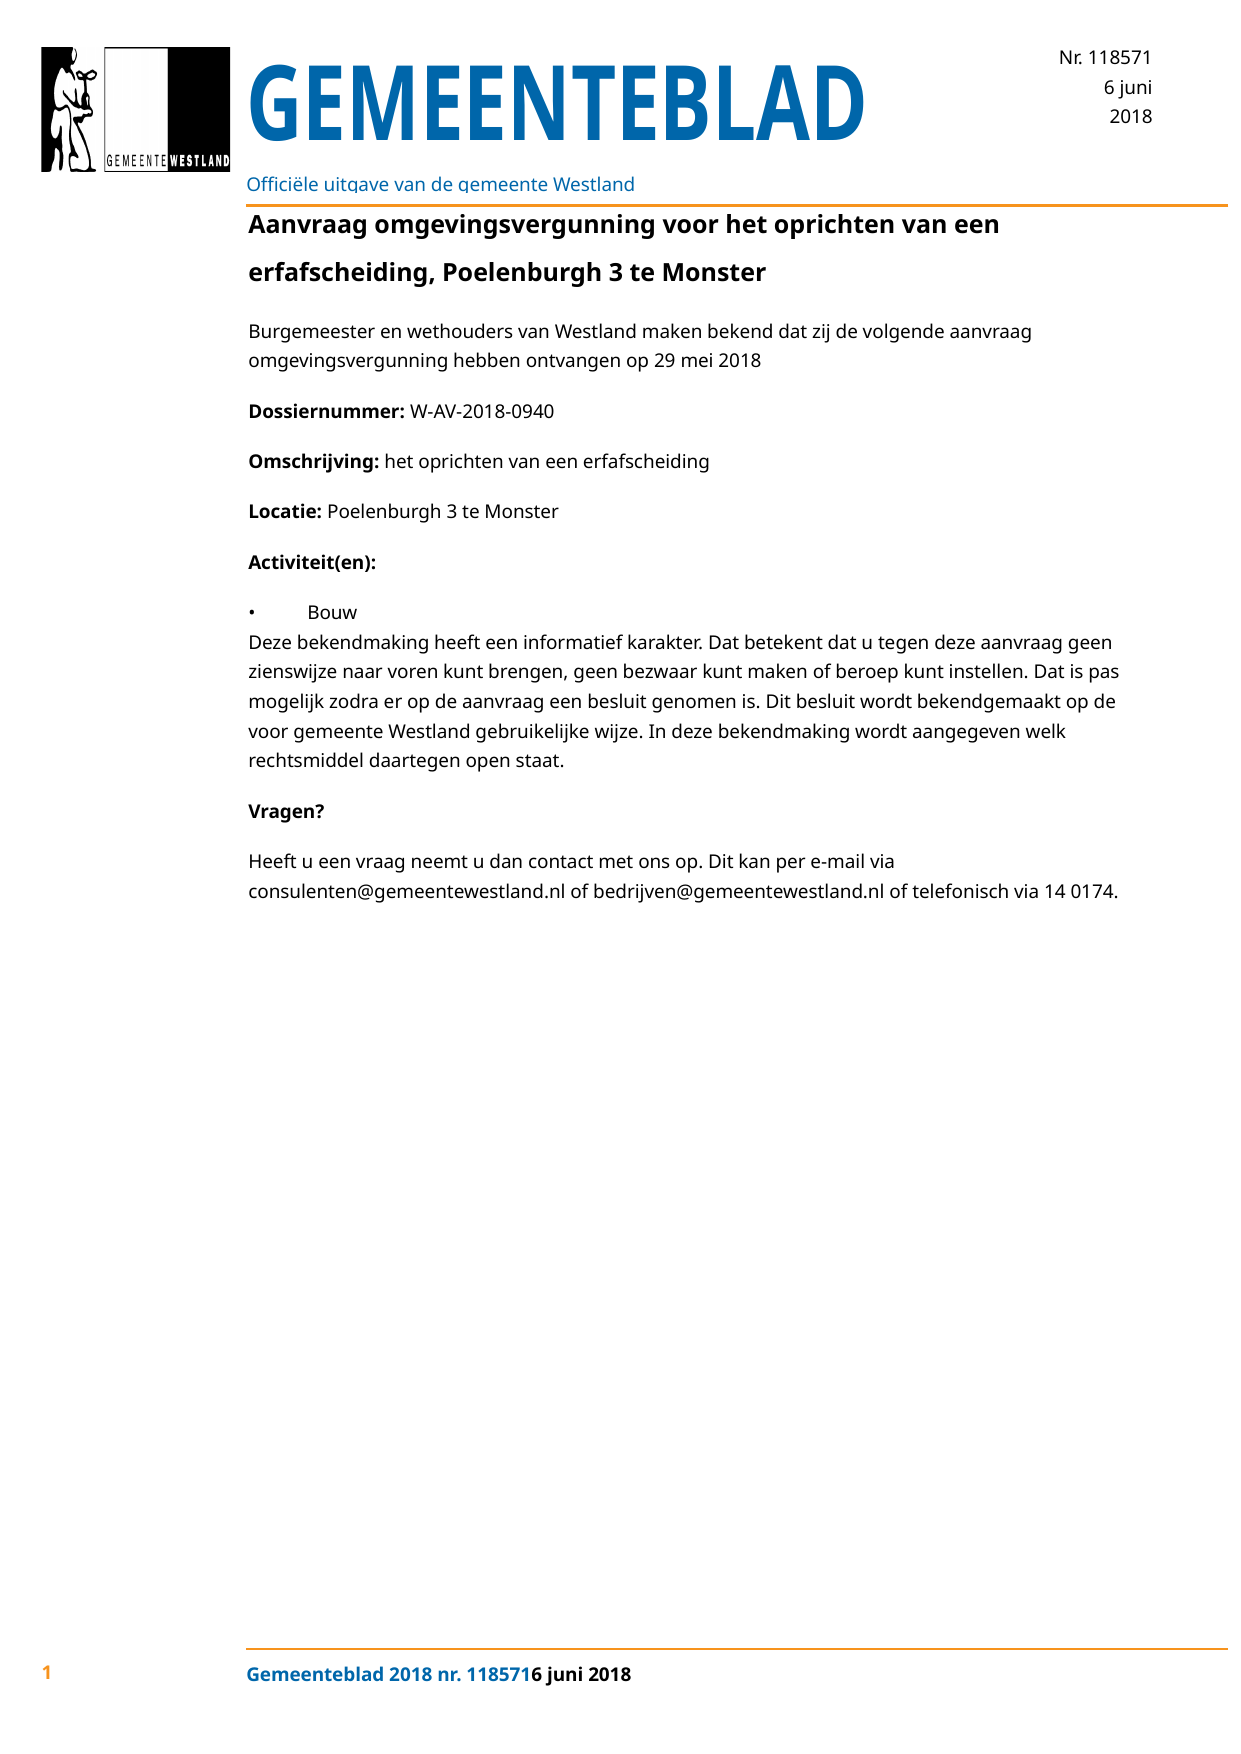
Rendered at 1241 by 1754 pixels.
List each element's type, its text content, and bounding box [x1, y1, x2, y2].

text Heeft u een vraag neemt u dan contact met ons op. Dit kan per e-mail via consulenten@gemeentewestland.nl of bedrijven@gemeentewestland.nl of telefonisch via 14 0174. [248, 848, 1152, 904]
text Omschrijving: het oprichten van een erfafscheiding [248, 448, 1152, 474]
text Dossiernummer: W-AV-2018-0940 [248, 398, 1152, 424]
text Deze bekendmaking heeft een informatief karakter. Dat betekent dat u tegen deze aanvraag geen zienswijze naar voren kunt brengen, geen bezwaar kunt maken of beroep kunt instellen. Dat is pas mogelijk zodra er op de aanvraag een besluit genomen is. Dit besluit wordt bekendgemaakt op de voor gemeente Westland gebruikelijke wijze. In deze bekendmaking wordt aangegeven welk rechtsmiddel daartegen open staat. [248, 629, 1152, 773]
text Activiteit(en): [248, 549, 1152, 575]
text Burgemeester en wethouders van Westland maken bekend dat zij de volgende aanvraag omgevingsvergunning hebben ontvangen op 29 mei 2018 [248, 318, 1152, 373]
list Bouw [248, 599, 1152, 625]
text Vragen? [248, 798, 1152, 824]
text Aanvraag omgevingsvergunning voor het oprichten van een erfafscheiding, Poelenburgh 3 te Monster [248, 207, 1152, 288]
text Locatie: Poelenburgh 3 te Monster [248, 499, 1152, 524]
picture [41, 47, 231, 172]
